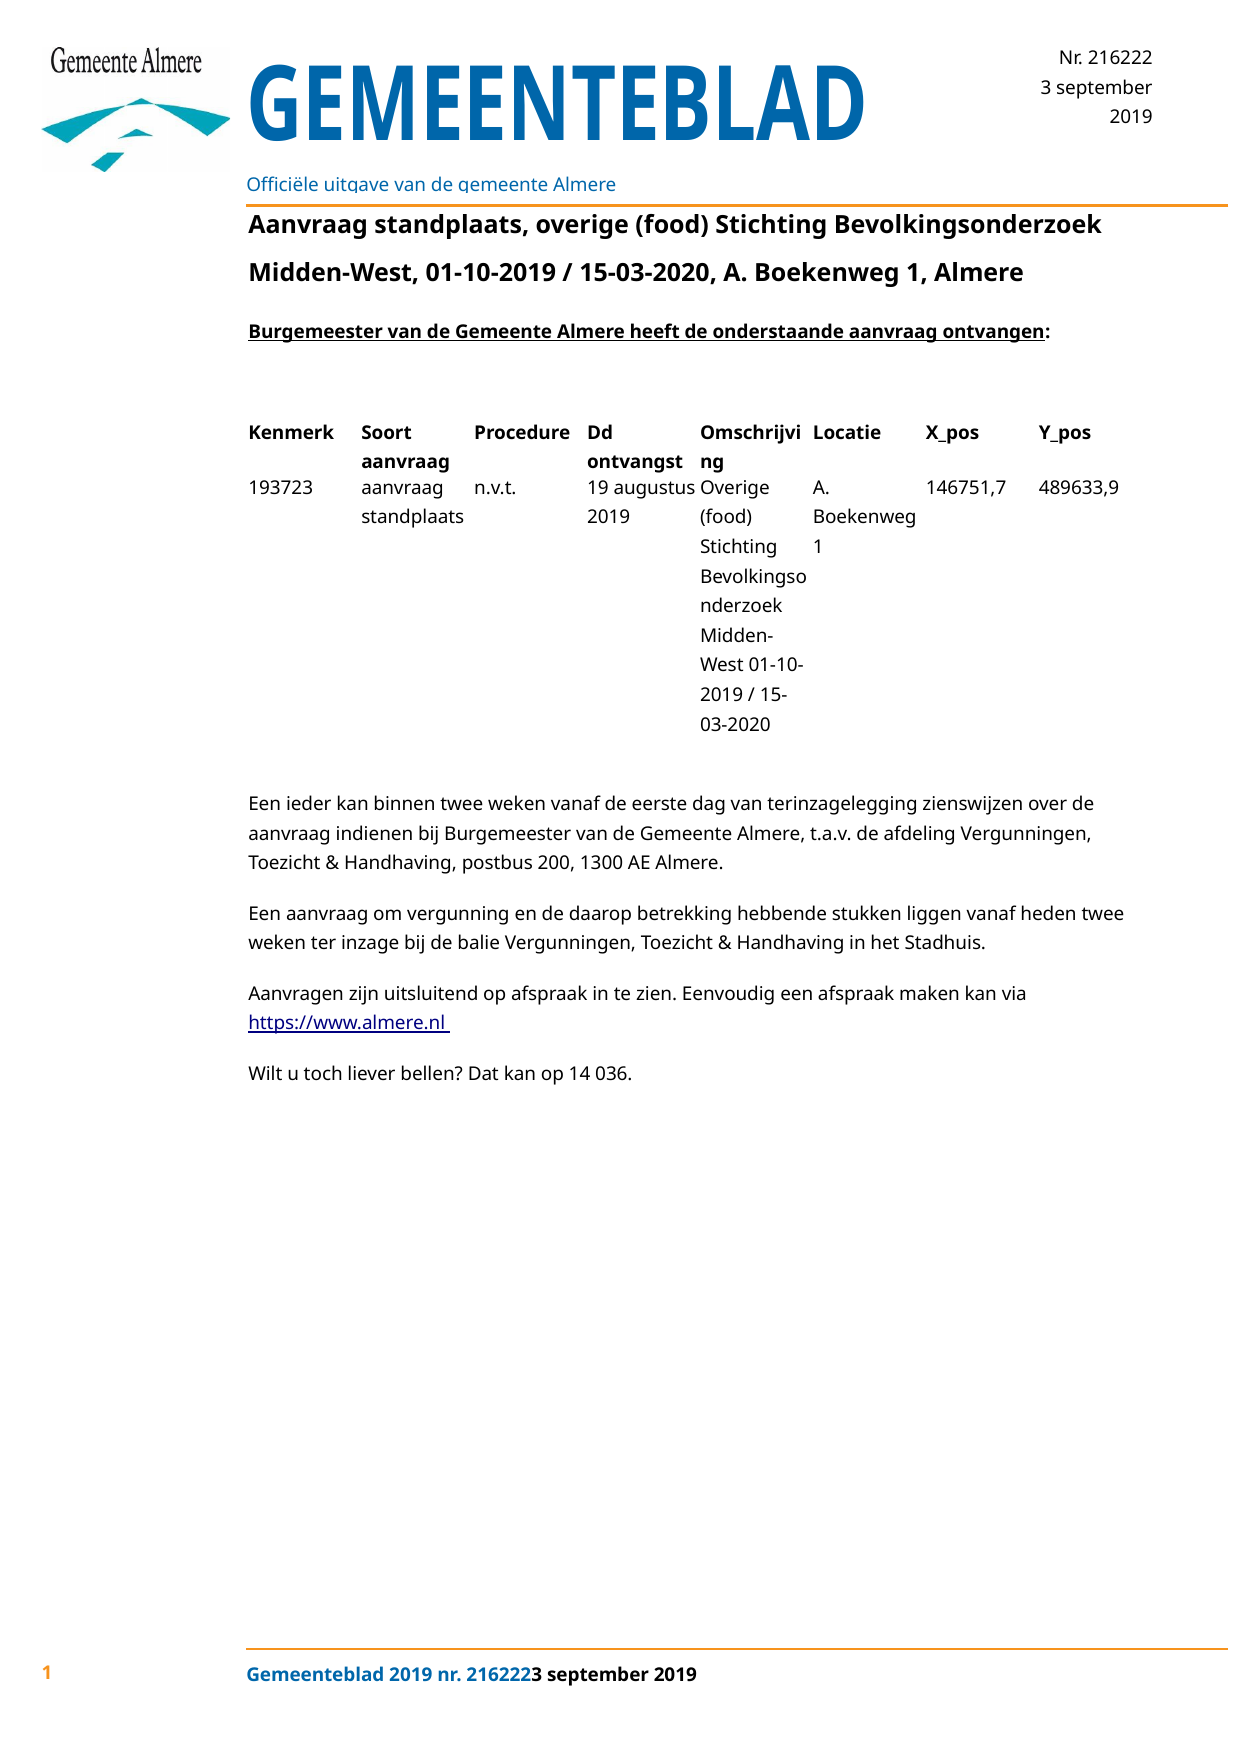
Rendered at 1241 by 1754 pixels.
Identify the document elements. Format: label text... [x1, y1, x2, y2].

text Aanvragen zijn uitsluitend op afspraak in te zien. Eenvoudig een afspraak maken kan via https://www.almere.nl [248, 980, 1152, 1035]
table_header Soort aanvraag [361, 419, 474, 474]
picture [41, 47, 231, 172]
table_header Y_pos [1039, 419, 1152, 474]
table_cell 489633,9 [1039, 474, 1152, 737]
table_cell aanvraag standplaats [361, 474, 474, 737]
table_cell 19 augustus 2019 [587, 474, 700, 737]
text Een ieder kan binnen twee weken vanaf de eerste dag van terinzagelegging zienswijzen over de aanvraag indienen bij Burgemeester van de Gemeente Almere, t.a.v. de afdeling Vergunningen, Toezicht & Handhaving, postbus 200, 1300 AE Almere. [248, 790, 1152, 875]
table_cell n.v.t. [474, 474, 587, 737]
table_header Dd ontvangst [587, 419, 700, 474]
text Een aanvraag om vergunning en de daarop betrekking hebbende stukken liggen vanaf heden twee weken ter inzage bij de balie Vergunningen, Toezicht & Handhaving in het Stadhuis. [248, 900, 1152, 955]
table_header Locatie [813, 419, 926, 474]
text Wilt u toch liever bellen? Dat kan op 14 036. [248, 1060, 1152, 1086]
table_header Omschrijving [700, 419, 813, 474]
text Burgemeester van de Gemeente Almere heeft de onderstaande aanvraag ontvangen: [248, 318, 1152, 344]
table_cell Overige (food) Stichting Bevolkingsonderzoek Midden-West 01-10-2019 / 15-03-2020 [700, 474, 813, 737]
table_cell 146751,7 [926, 474, 1038, 737]
table_cell A. Boekenweg 1 [813, 474, 926, 737]
text Aanvraag standplaats, overige (food) Stichting Bevolkingsonderzoek Midden-West, 01-10-2019 / 15-03-2020, A. Boekenweg 1, Almere [248, 207, 1152, 288]
table_cell 193723 [248, 474, 361, 737]
table_header Procedure [474, 419, 587, 474]
table_header Kenmerk [248, 419, 361, 474]
table_header X_pos [926, 419, 1038, 474]
